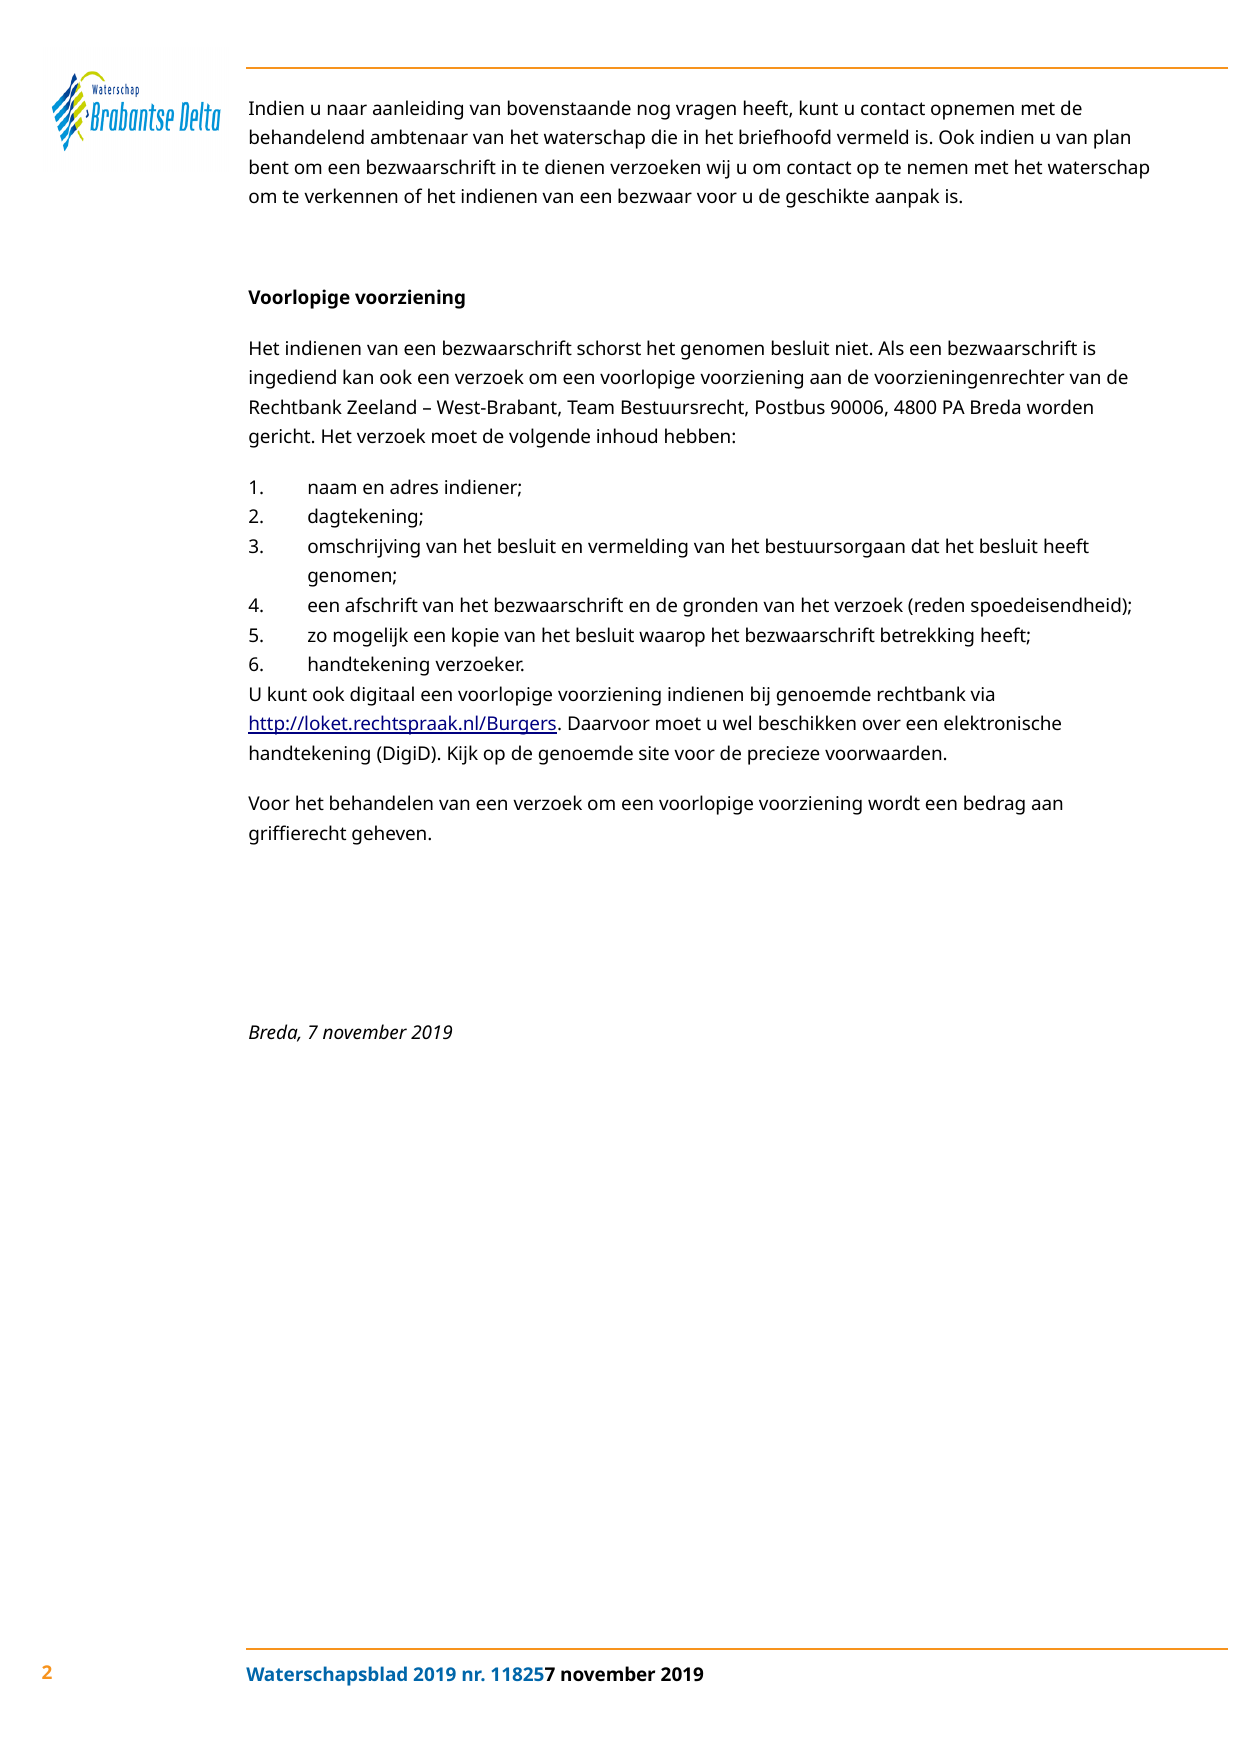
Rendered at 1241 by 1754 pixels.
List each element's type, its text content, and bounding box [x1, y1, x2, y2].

list omschrijving van het besluit en vermelding van het bestuursorgaan dat het besluit heeft genomen; [248, 533, 1152, 588]
text Voorlopige voorziening [248, 284, 1152, 310]
list naam en adres indiener; [248, 474, 1152, 500]
text Indien u naar aanleiding van bovenstaande nog vragen heeft, kunt u contact opnemen met de behandelend ambtenaar van het waterschap die in het briefhoofd vermeld is. Ook indien u van plan bent om een bezwaarschrift in te dienen verzoeken wij u om contact op te nemen met het waterschap om te verkennen of het indienen van een bezwaar voor u de geschikte aanpak is. [248, 95, 1152, 209]
list zo mogelijk een kopie van het besluit waarop het bezwaarschrift betrekking heeft; [248, 622, 1152, 648]
text Breda, 7 november 2019 [248, 1019, 1152, 1045]
picture [41, 47, 231, 172]
list een afschrift van het bezwaarschrift en de gronden van het verzoek (reden spoedeisendheid); [248, 592, 1152, 618]
text Voor het behandelen van een verzoek om een voorlopige voorziening wordt een bedrag aan griffierecht geheven. [248, 791, 1152, 846]
text U kunt ook digitaal een voorlopige voorziening indienen bij genoemde rechtbank via http://loket.rechtspraak.nl/Burgers. Daarvoor moet u wel beschikken over een elektronische handtekening (DigiD). Kijk op de genoemde site voor de precieze voorwaarden. [248, 681, 1152, 766]
text Het indienen van een bezwaarschrift schorst het genomen besluit niet. Als een bezwaarschrift is ingediend kan ook een verzoek om een voorlopige voorziening aan de voorzieningenrechter van de Rechtbank Zeeland – West-Brabant, Team Bestuursrecht, Postbus 90006, 4800 PA Breda worden gericht. Het verzoek moet de volgende inhoud hebben: [248, 335, 1152, 449]
list handtekening verzoeker. [248, 651, 1152, 677]
list dagtekening; [248, 503, 1152, 529]
